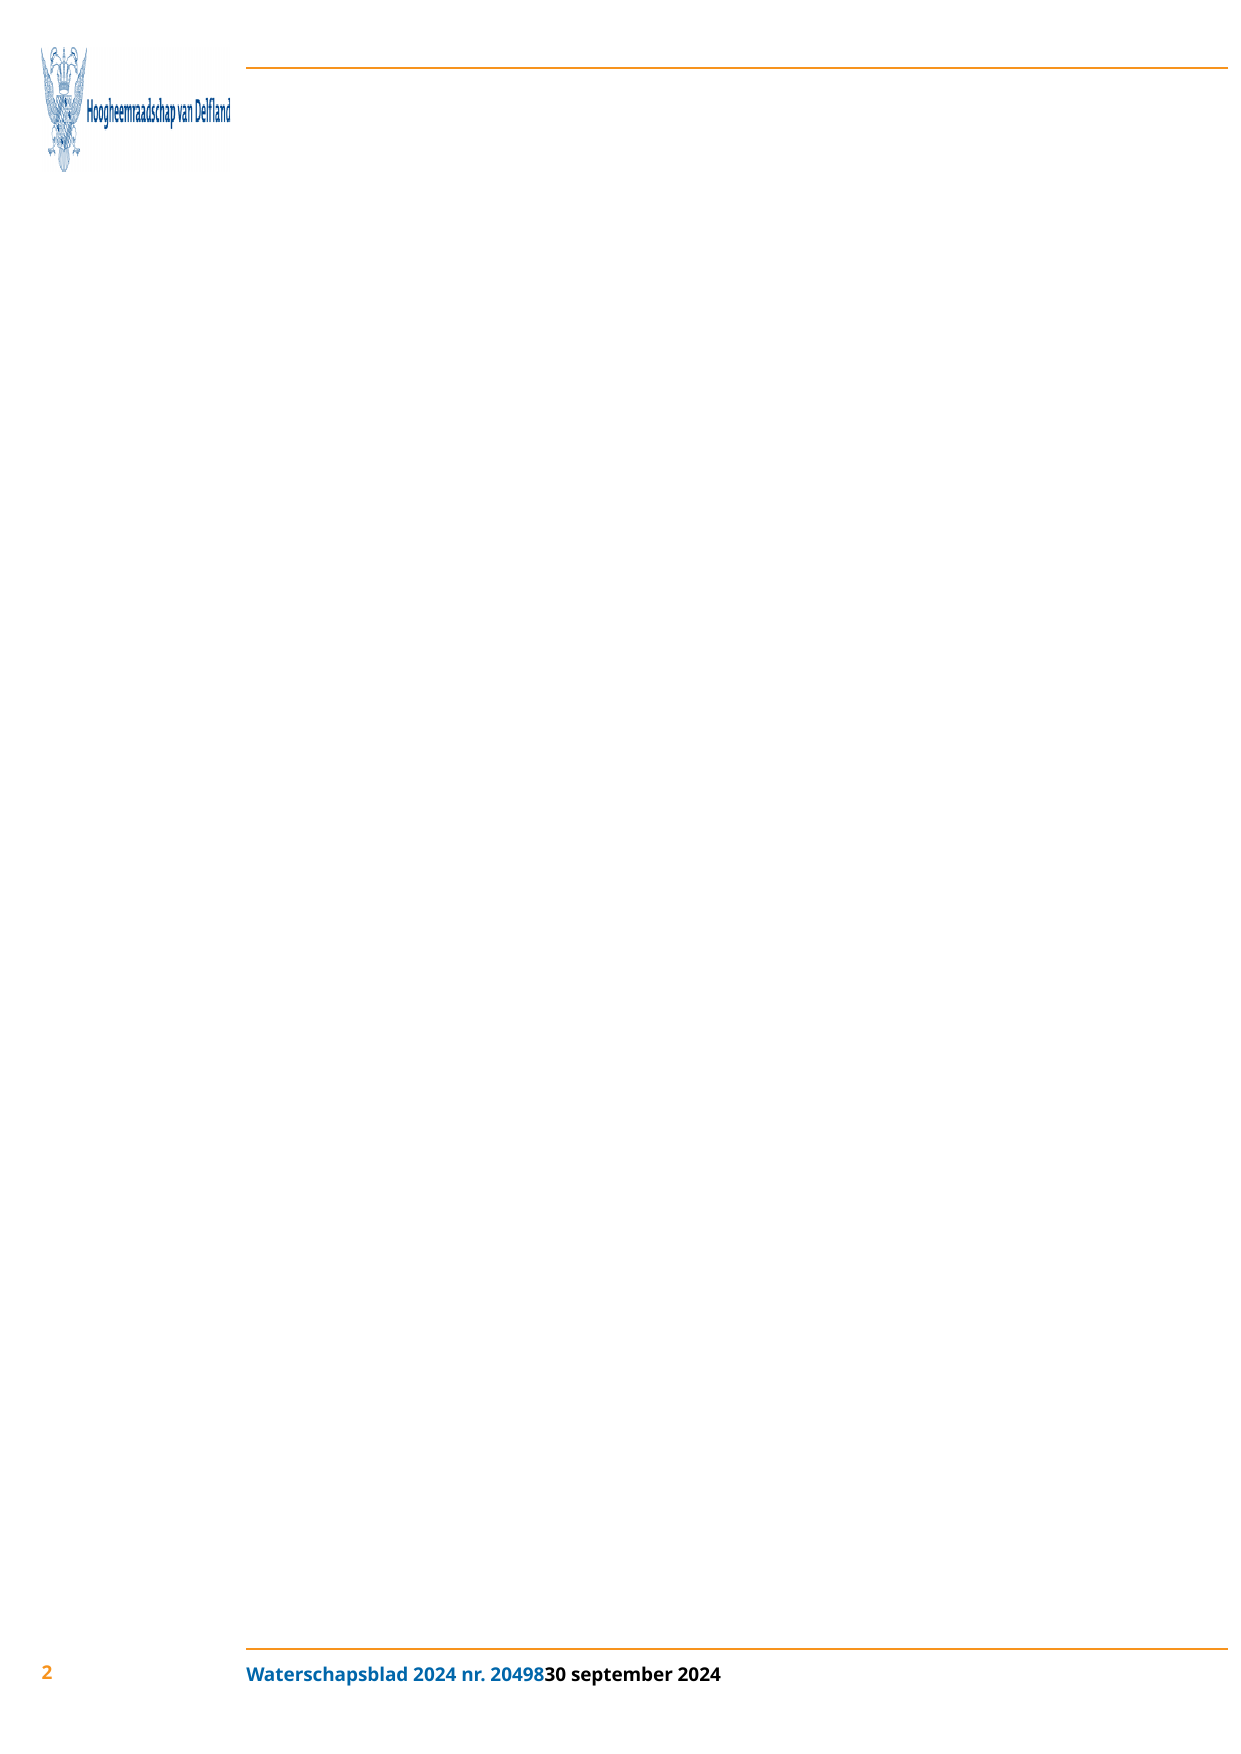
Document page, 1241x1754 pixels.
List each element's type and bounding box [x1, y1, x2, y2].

picture [41, 47, 231, 172]
